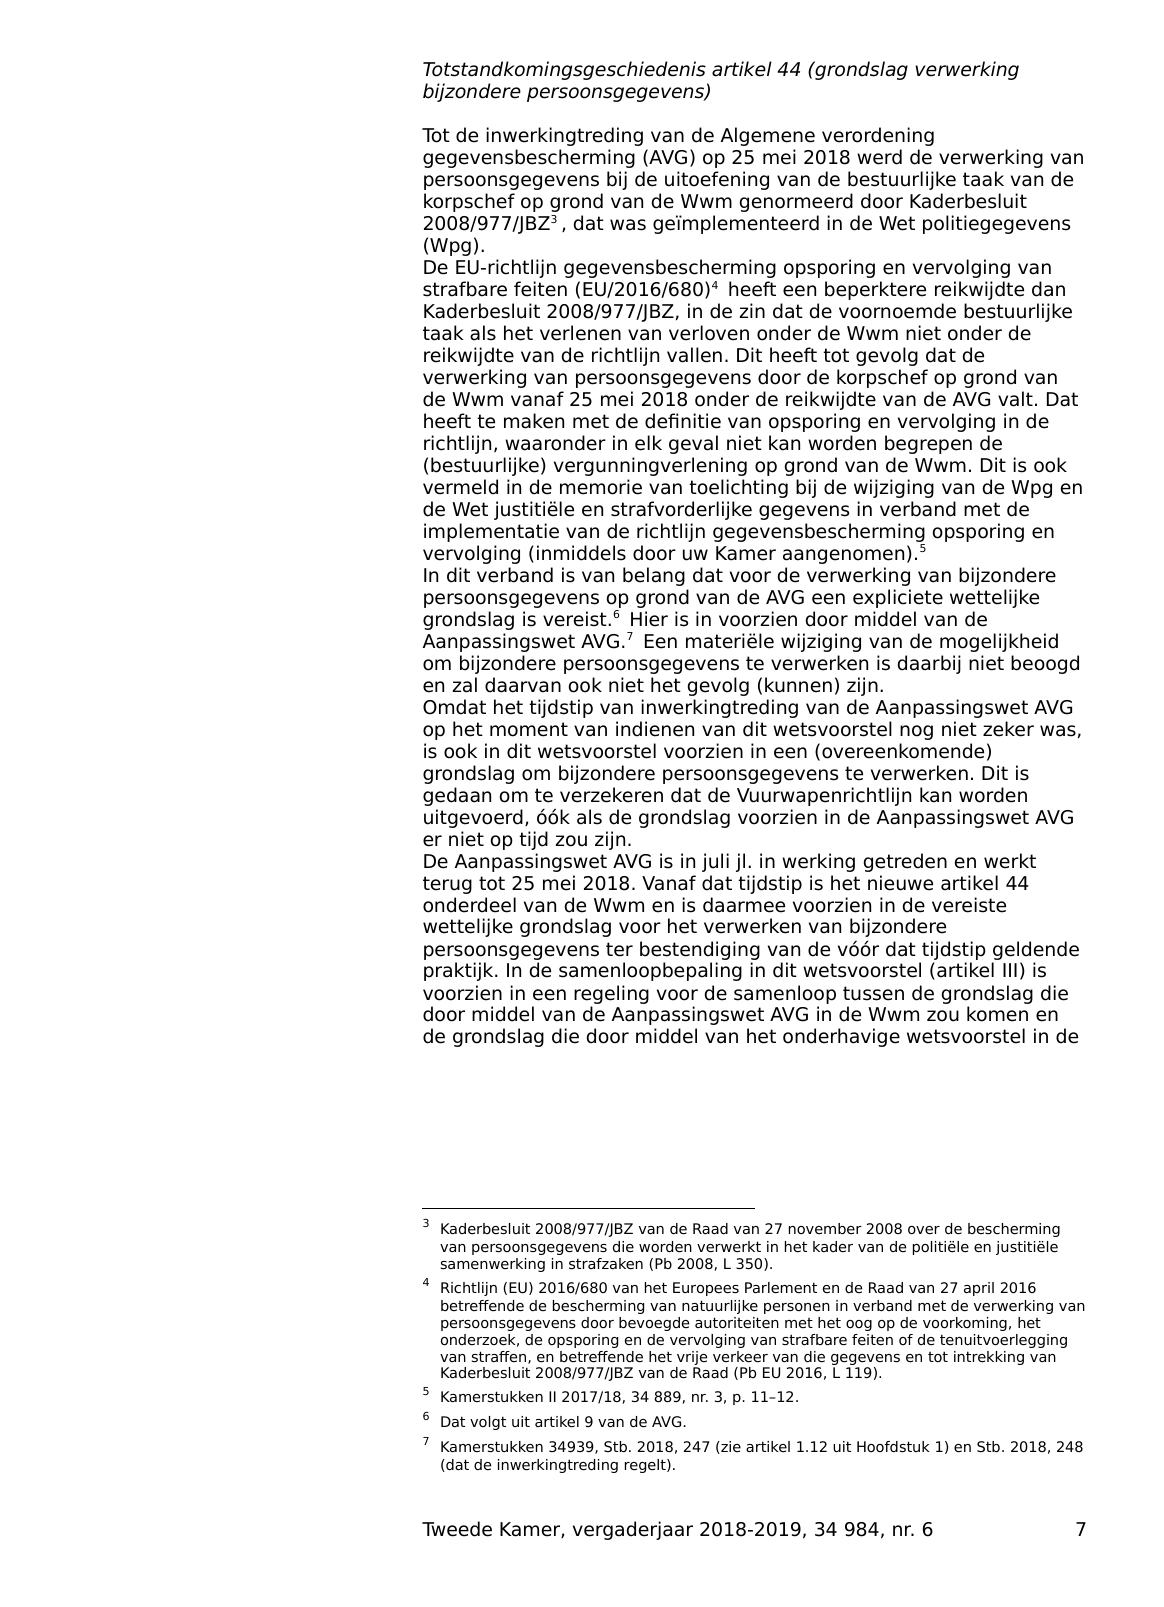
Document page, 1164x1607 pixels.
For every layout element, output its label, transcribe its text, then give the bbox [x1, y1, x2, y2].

text Kamerstukken II 2017/18, 34 889, nr. 3, p. 11–12. [422, 1385, 1087, 1407]
text De Aanpassingswet AVG is in juli jl. in werking getreden en werkt terug tot 25 mei 2018. Vanaf dat tijdstip is het nieuwe artikel 44 onderdeel van de Wwm en is daarmee voorzien in de vereiste wettelijke grondslag voor het verwerken van bijzondere persoonsgegevens ter bestendiging van de vóór dat tijdstip geldende praktijk. In de samenloopbepaling in dit wetsvoorstel (artikel III) is voorzien in een regeling voor de samenloop tussen de grondslag die door middel van de Aanpassingswet AVG in de Wwm zou komen en de grondslag die door middel van het onderhavige wetsvoorstel in de [422, 851, 1087, 1070]
text De EU-richtlijn gegevensbescherming opsporing en vervolging van strafbare feiten (EU/2016/680) heeft een beperktere reikwijdte dan Kaderbesluit 2008/977/JBZ, in de zin dat de voornoemde bestuurlijke taak als het verlenen van verloven onder de Wwm niet onder de reikwijdte van de richtlijn vallen. Dit heeft tot gevolg dat de verwerking van persoonsgegevens door de korpschef op grond van de Wwm vanaf 25 mei 2018 onder de reikwijdte van de AVG valt. Dat heeft te maken met de definitie van opsporing en vervolging in de richtlijn, waaronder in elk geval niet kan worden begrepen de (bestuurlijke) vergunningverlening op grond van de Wwm. Dit is ook vermeld in de memorie van toelichting bij de wijziging van de Wpg en de Wet justitiële en strafvorderlijke gegevens in verband met de implementatie van de richtlijn gegevensbescherming opsporing en vervolging (inmiddels door uw Kamer aangenomen). [422, 257, 1087, 565]
text In dit verband is van belang dat voor de verwerking van bijzondere persoonsgegevens op grond van de AVG een expliciete wettelijke grondslag is vereist. Hier is in voorzien door middel van de Aanpassingswet AVG. Een materiële wijziging van de mogelijkheid om bijzondere persoonsgegevens te verwerken is daarbij niet beoogd en zal daarvan ook niet het gevolg (kunnen) zijn. [422, 565, 1087, 697]
text Omdat het tijdstip van inwerkingtreding van de Aanpassingswet AVG op het moment van indienen van dit wetsvoorstel nog niet zeker was, is ook in dit wetsvoorstel voorzien in een (overeenkomende) grondslag om bijzondere persoonsgegevens te verwerken. Dit is gedaan om te verzekeren dat de Vuurwapenrichtlijn kan worden uitgevoerd, óók als de grondslag voorzien in de Aanpassingswet AVG er niet op tijd zou zijn. [422, 697, 1087, 851]
text Kaderbesluit 2008/977/JBZ van de Raad van 27 november 2008 over de bescherming van persoonsgegevens die worden verwerkt in het kader van de politiële en justitiële samenwerking in strafzaken (Pb 2008, L 350). [422, 1217, 1087, 1273]
text Dat volgt uit artikel 9 van de AVG. [422, 1410, 1087, 1432]
text Richtlijn (EU) 2016/680 van het Europees Parlement en de Raad van 27 april 2016 betreffende de bescherming van natuurlijke personen in verband met de verwerking van persoonsgegevens door bevoegde autoriteiten met het oog op de voorkoming, het onderzoek, de opsporing en de vervolging van strafbare feiten of de tenuitvoerlegging van straffen, en betreffende het vrije verkeer van die gegevens en tot intrekking van Kaderbesluit 2008/977/JBZ van de Raad (Pb EU 2016, L 119). [422, 1276, 1087, 1382]
subtitle Totstandkomingsgeschiedenis artikel 44 (grondslag verwerking bijzondere persoonsgegevens) [422, 59, 1087, 103]
text Kamerstukken 34939, Stb. 2018, 247 (zie artikel 1.12 uit Hoofdstuk 1) en Stb. 2018, 248 (dat de inwerkingtreding regelt). [422, 1435, 1087, 1474]
text Tot de inwerkingtreding van de Algemene verordening gegevensbescherming (AVG) op 25 mei 2018 werd de verwerking van persoonsgegevens bij de uitoefening van de bestuurlijke taak van de korpschef op grond van de Wwm genormeerd door Kaderbesluit 2008/977/JBZ, dat was geïmplementeerd in de Wet politiegegevens (Wpg). [422, 125, 1087, 257]
